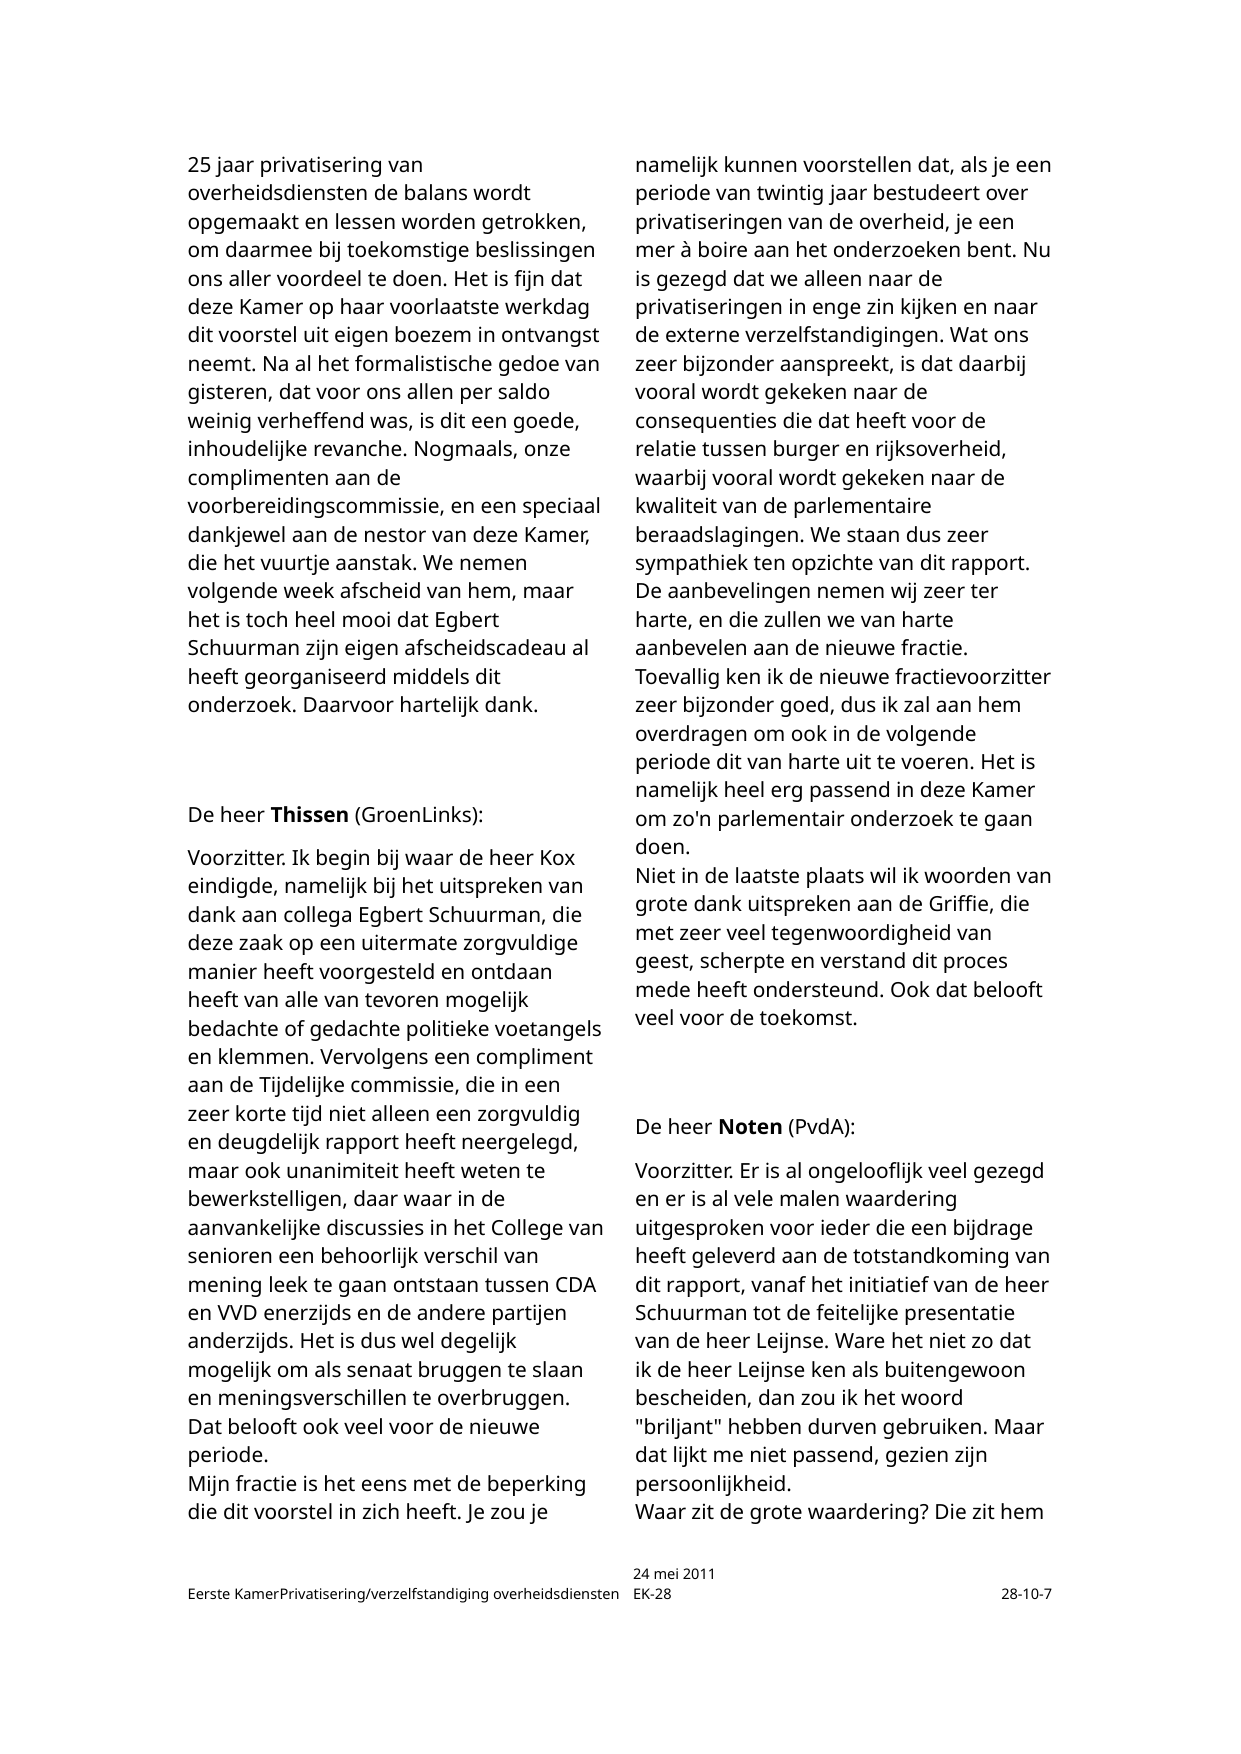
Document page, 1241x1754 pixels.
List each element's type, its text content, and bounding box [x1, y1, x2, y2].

text Voorzitter. Ik begin bij waar de heer Kox eindigde, namelijk bij het uitspreken van dank aan collega Egbert Schuurman, die deze zaak op een uitermate zorgvuldige manier heeft voorgesteld en ontdaan heeft van alle van tevoren mogelijk bedachte of gedachte politieke voetangels en klemmen. Vervolgens een compliment aan de Tijdelijke commissie, die in een zeer korte tijd niet alleen een zorgvuldig en deugdelijk rapport heeft neergelegd, maar ook unanimiteit heeft weten te bewerkstelligen, daar waar in de aanvankelijke discussies in het College van senioren een behoorlijk verschil van mening leek te gaan ontstaan tussen CDA en VVD enerzijds en de andere partijen anderzijds. Het is dus wel degelijk mogelijk om als senaat bruggen te slaan en meningsverschillen te overbruggen. Dat belooft ook veel voor de nieuwe periode. [187, 843, 605, 1469]
text  [187, 749, 605, 777]
text 25 jaar privatisering van overheidsdiensten de balans wordt opgemaakt en lessen worden getrokken, om daarmee bij toekomstige beslissingen ons aller voordeel te doen. Het is fijn dat deze Kamer op haar voorlaatste werkdag dit voorstel uit eigen boezem in ontvangst neemt. Na al het formalistische gedoe van gisteren, dat voor ons allen per saldo weinig verheffend was, is dit een goede, inhoudelijke revanche. Nogmaals, onze complimenten aan de voorbereidingscommissie, en een speciaal dankjewel aan de nestor van deze Kamer, die het vuurtje aanstak. We nemen volgende week afscheid van hem, maar het is toch heel mooi dat Egbert Schuurman zijn eigen afscheidscadeau al heeft georganiseerd middels dit onderzoek. Daarvoor hartelijk dank. [187, 150, 605, 719]
text Mijn fractie is het eens met de beperking die dit voorstel in zich heeft. Je zou je [187, 1469, 605, 1526]
text namelijk kunnen voorstellen dat, als je een periode van twintig jaar bestudeert over privatiseringen van de overheid, je een mer à boire aan het onderzoeken bent. Nu is gezegd dat we alleen naar de privatiseringen in enge zin kijken en naar de externe verzelfstandigingen. Wat ons zeer bijzonder aanspreekt, is dat daarbij vooral wordt gekeken naar de consequenties die dat heeft voor de relatie tussen burger en rijksoverheid, waarbij vooral wordt gekeken naar de kwaliteit van de parlementaire beraadslagingen. We staan dus zeer sympathiek ten opzichte van dit rapport. De aanbevelingen nemen wij zeer ter harte, en die zullen we van harte aanbevelen aan de nieuwe fractie. Toevallig ken ik de nieuwe fractievoorzitter zeer bijzonder goed, dus ik zal aan hem overdragen om ook in de volgende periode dit van harte uit te voeren. Het is namelijk heel erg passend in deze Kamer om zo'n parlementair onderzoek te gaan doen. [635, 150, 1053, 861]
text  [635, 1062, 1053, 1090]
text Voorzitter. Er is al ongelooflijk veel gezegd en er is al vele malen waardering uitgesproken voor ieder die een bijdrage heeft geleverd aan de totstandkoming van dit rapport, vanaf het initiatief van de heer Schuurman tot de feitelijke presentatie van de heer Leijnse. Ware het niet zo dat ik de heer Leijnse ken als buitengewoon bescheiden, dan zou ik het woord "briljant" hebben durven gebruiken. Maar dat lijkt me niet passend, gezien zijn persoonlijkheid. [635, 1156, 1053, 1497]
text Niet in de laatste plaats wil ik woorden van grote dank uitspreken aan de Griffie, die met zeer veel tegenwoordigheid van geest, scherpte en verstand dit proces mede heeft ondersteund. Ook dat belooft veel voor de toekomst. [635, 861, 1053, 1032]
text De heer Noten (PvdA): [635, 1112, 1053, 1141]
text Waar zit de grote waardering? Die zit hem [635, 1497, 1053, 1526]
text De heer Thissen (GroenLinks): [187, 800, 605, 828]
